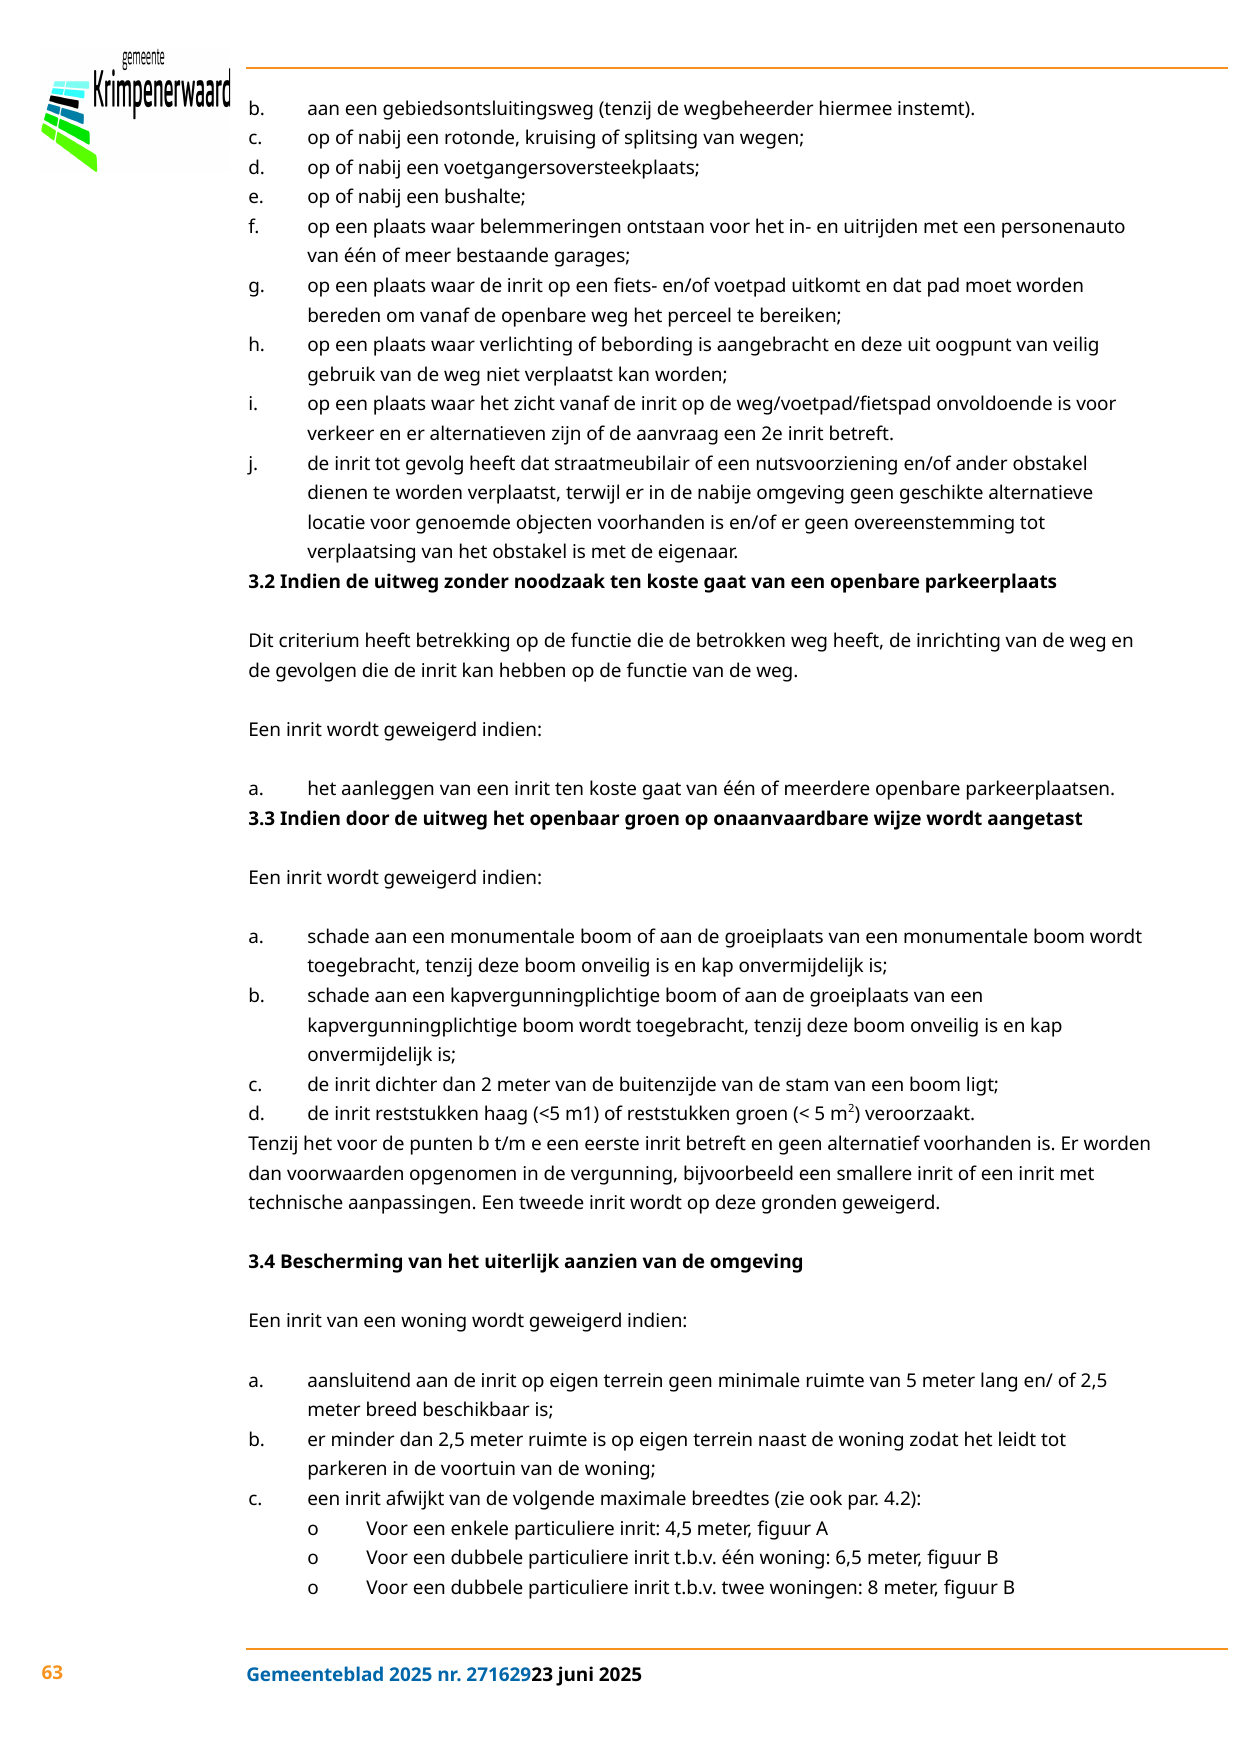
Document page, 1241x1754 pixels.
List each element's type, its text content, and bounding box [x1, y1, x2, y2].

list schade aan een monumentale boom of aan de groeiplaats van een monumentale boom wordt toegebracht, tenzij deze boom onveilig is en kap onvermijdelijk is; [248, 923, 1152, 978]
text Een inrit wordt geweigerd indien: [248, 716, 1152, 742]
list de inrit dichter dan 2 meter van de buitenzijde van de stam van een boom ligt; [248, 1071, 1152, 1097]
list er minder dan 2,5 meter ruimte is op eigen terrein naast de woning zodat het leidt tot parkeren in de voortuin van de woning; [248, 1426, 1152, 1481]
list op een plaats waar het zicht vanaf de inrit op de weg/voetpad/fietspad onvoldoende is voor verkeer en er alternatieven zijn of de aanvraag een 2e inrit betreft. [248, 391, 1152, 446]
picture [41, 47, 231, 172]
text 3.4 Bescherming van het uiterlijk aanzien van de omgeving [248, 1248, 1152, 1274]
text Dit criterium heeft betrekking op de functie die de betrokken weg heeft, de inrichting van de weg en de gevolgen die de inrit kan hebben op de functie van de weg. [248, 627, 1152, 683]
list op of nabij een rotonde, kruising of splitsing van wegen; [248, 124, 1152, 150]
text 3.2 Indien de uitweg zonder noodzaak ten koste gaat van een openbare parkeerplaats [248, 568, 1152, 594]
list op een plaats waar de inrit op een fiets- en/of voetpad uitkomt en dat pad moet worden bereden om vanaf de openbare weg het perceel te bereiken; [248, 272, 1152, 328]
text 3.3 Indien door de uitweg het openbaar groen op onaanvaardbare wijze wordt aangetast [248, 805, 1152, 831]
text Een inrit wordt geweigerd indien: [248, 864, 1152, 890]
list de inrit reststukken haag (<5 m1) of reststukken groen (< 5 m2) veroorzaakt. [248, 1101, 1152, 1126]
list het aanleggen van een inrit ten koste gaat van één of meerdere openbare parkeerplaatsen. [248, 775, 1152, 801]
text Tenzij het voor de punten b t/m e een eerste inrit betreft en geen alternatief voorhanden is. Er worden dan voorwaarden opgenomen in de vergunning, bijvoorbeeld een smallere inrit of een inrit met technische aanpassingen. Een tweede inrit wordt op deze gronden geweigerd. [248, 1130, 1152, 1215]
list op of nabij een voetgangersoversteekplaats; [248, 154, 1152, 180]
list op of nabij een bushalte; [248, 183, 1152, 209]
list Voor een dubbele particuliere inrit t.b.v. één woning: 6,5 meter, figuur B [307, 1544, 1152, 1570]
list een inrit afwijkt van de volgende maximale breedtes (zie ook par. 4.2): [248, 1485, 1152, 1511]
list op een plaats waar belemmeringen ontstaan voor het in- en uitrijden met een personenauto van één of meer bestaande garages; [248, 213, 1152, 268]
list aan een gebiedsontsluitingsweg (tenzij de wegbeheerder hiermee instemt). [248, 95, 1152, 121]
list aansluitend aan de inrit op eigen terrein geen minimale ruimte van 5 meter lang en/ of 2,5 meter breed beschikbaar is; [248, 1367, 1152, 1422]
list Voor een dubbele particuliere inrit t.b.v. twee woningen: 8 meter, figuur B [307, 1574, 1152, 1600]
list de inrit tot gevolg heeft dat straatmeubilair of een nutsvoorziening en/of ander obstakel dienen te worden verplaatst, terwijl er in de nabije omgeving geen geschikte alternatieve locatie voor genoemde objecten voorhanden is en/of er geen overeenstemming tot verplaatsing van het obstakel is met de eigenaar. [248, 450, 1152, 564]
list schade aan een kapvergunningplichtige boom of aan de groeiplaats van een kapvergunningplichtige boom wordt toegebracht, tenzij deze boom onveilig is en kap onvermijdelijk is; [248, 982, 1152, 1067]
text Een inrit van een woning wordt geweigerd indien: [248, 1308, 1152, 1333]
list Voor een enkele particuliere inrit: 4,5 meter, figuur A [307, 1515, 1152, 1541]
list op een plaats waar verlichting of bebording is aangebracht en deze uit oogpunt van veilig gebruik van de weg niet verplaatst kan worden; [248, 331, 1152, 387]
